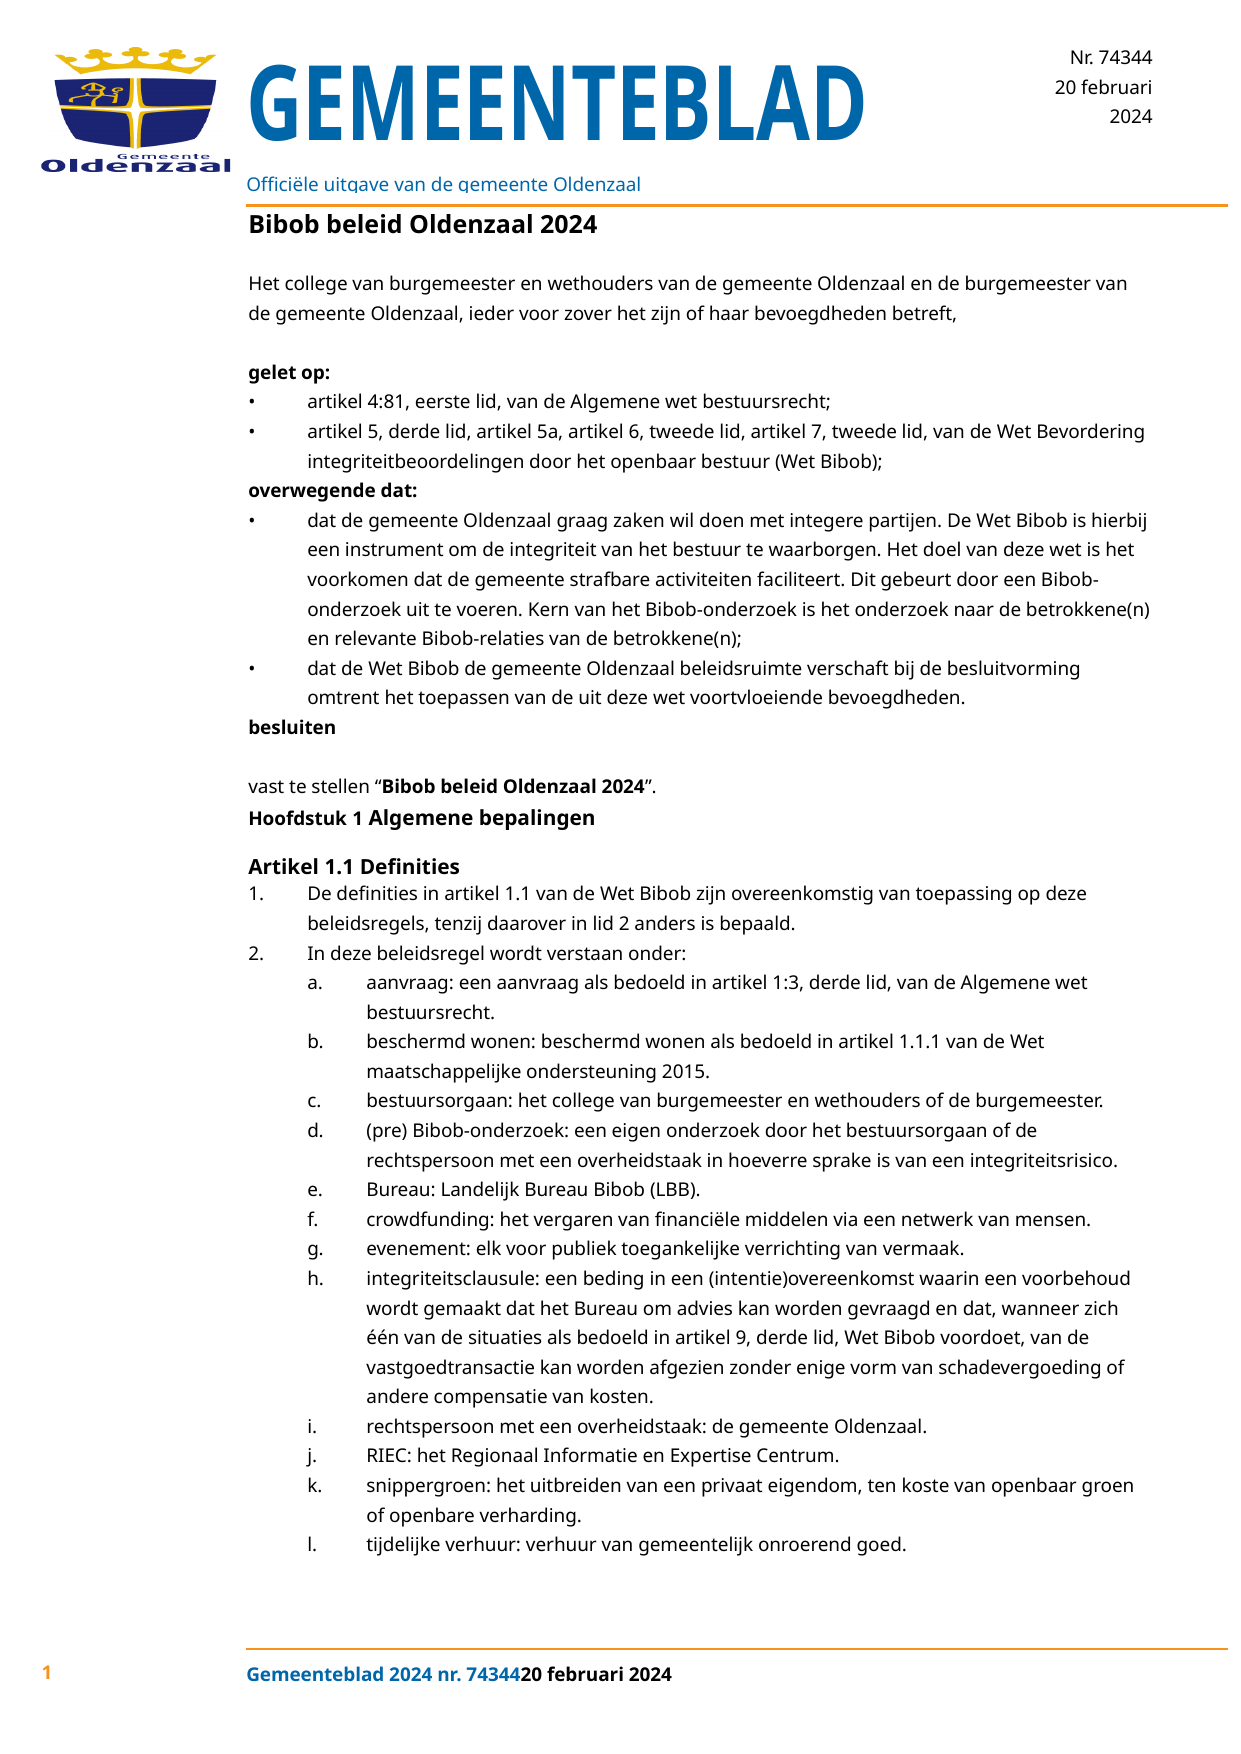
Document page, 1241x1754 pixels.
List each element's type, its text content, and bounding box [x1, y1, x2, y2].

text besluiten [248, 714, 1152, 740]
list evenement: elk voor publiek toegankelijke verrichting van vermaak. [307, 1236, 1152, 1261]
text Het college van burgemeester en wethouders van de gemeente Oldenzaal en de burgemeester van de gemeente Oldenzaal, ieder voor zover het zijn of haar bevoegdheden betreft, [248, 270, 1152, 326]
text Artikel 1.1 Definities [248, 852, 1152, 881]
list crowdfunding: het vergaren van financiële middelen via een netwerk van mensen. [307, 1206, 1152, 1232]
text Bibob beleid Oldenzaal 2024 [248, 207, 1152, 241]
list bestuursorgaan: het college van burgemeester en wethouders of de burgemeester. [307, 1088, 1152, 1113]
list (pre) Bibob-onderzoek: een eigen onderzoek door het bestuursorgaan of de rechtspersoon met een overheidstaak in hoeverre sprake is van een integriteitsrisico. [307, 1117, 1152, 1172]
list RIEC: het Regionaal Informatie en Expertise Centrum. [307, 1443, 1152, 1468]
list In deze beleidsregel wordt verstaan onder: [248, 940, 1152, 965]
list tijdelijke verhuur: verhuur van gemeentelijk onroerend goed. [307, 1531, 1152, 1557]
list Bureau: Landelijk Bureau Bibob (LBB). [307, 1176, 1152, 1202]
text overwegende dat: [248, 477, 1152, 503]
picture [41, 47, 231, 172]
list dat de Wet Bibob de gemeente Oldenzaal beleidsruimte verschaft bij de besluitvorming omtrent het toepassen van de uit deze wet voortvloeiende bevoegdheden. [248, 655, 1152, 710]
text gelet op: [248, 359, 1152, 385]
list artikel 5, derde lid, artikel 5a, artikel 6, tweede lid, artikel 7, tweede lid, van de Wet Bevordering integriteitbeoordelingen door het openbaar bestuur (Wet Bibob); [248, 418, 1152, 473]
list aanvraag: een aanvraag als bedoeld in artikel 1:3, derde lid, van de Algemene wet bestuursrecht. [307, 969, 1152, 1024]
list beschermd wonen: beschermd wonen als bedoeld in artikel 1.1.1 van de Wet maatschappelijke ondersteuning 2015. [307, 1028, 1152, 1084]
list dat de gemeente Oldenzaal graag zaken wil doen met integere partijen. De Wet Bibob is hierbij een instrument om de integriteit van het bestuur te waarborgen. Het doel van deze wet is het voorkomen dat de gemeente strafbare activiteiten faciliteert. Dit gebeurt door een Bibob-onderzoek uit te voeren. Kern van het Bibob-onderzoek is het onderzoek naar de betrokkene(n) en relevante Bibob-relaties van de betrokkene(n); [248, 507, 1152, 651]
list snippergroen: het uitbreiden van een privaat eigendom, ten koste van openbaar groen of openbare verharding. [307, 1472, 1152, 1527]
list artikel 4:81, eerste lid, van de Algemene wet bestuursrecht; [248, 389, 1152, 414]
list rechtspersoon met een overheidstaak: de gemeente Oldenzaal. [307, 1413, 1152, 1439]
text Hoofdstuk 1 Algemene bepalingen [248, 803, 1152, 831]
list De definities in artikel 1.1 van de Wet Bibob zijn overeenkomstig van toepassing op deze beleidsregels, tenzij daarover in lid 2 anders is bepaald. [248, 881, 1152, 936]
list integriteitsclausule: een beding in een (intentie)overeenkomst waarin een voorbehoud wordt gemaakt dat het Bureau om advies kan worden gevraagd en dat, wanneer zich één van de situaties als bedoeld in artikel 9, derde lid, Wet Bibob voordoet, van de vastgoedtransactie kan worden afgezien zonder enige vorm van schadevergoeding of andere compensatie van kosten. [307, 1265, 1152, 1409]
text vast te stellen “Bibob beleid Oldenzaal 2024”. [248, 773, 1152, 799]
